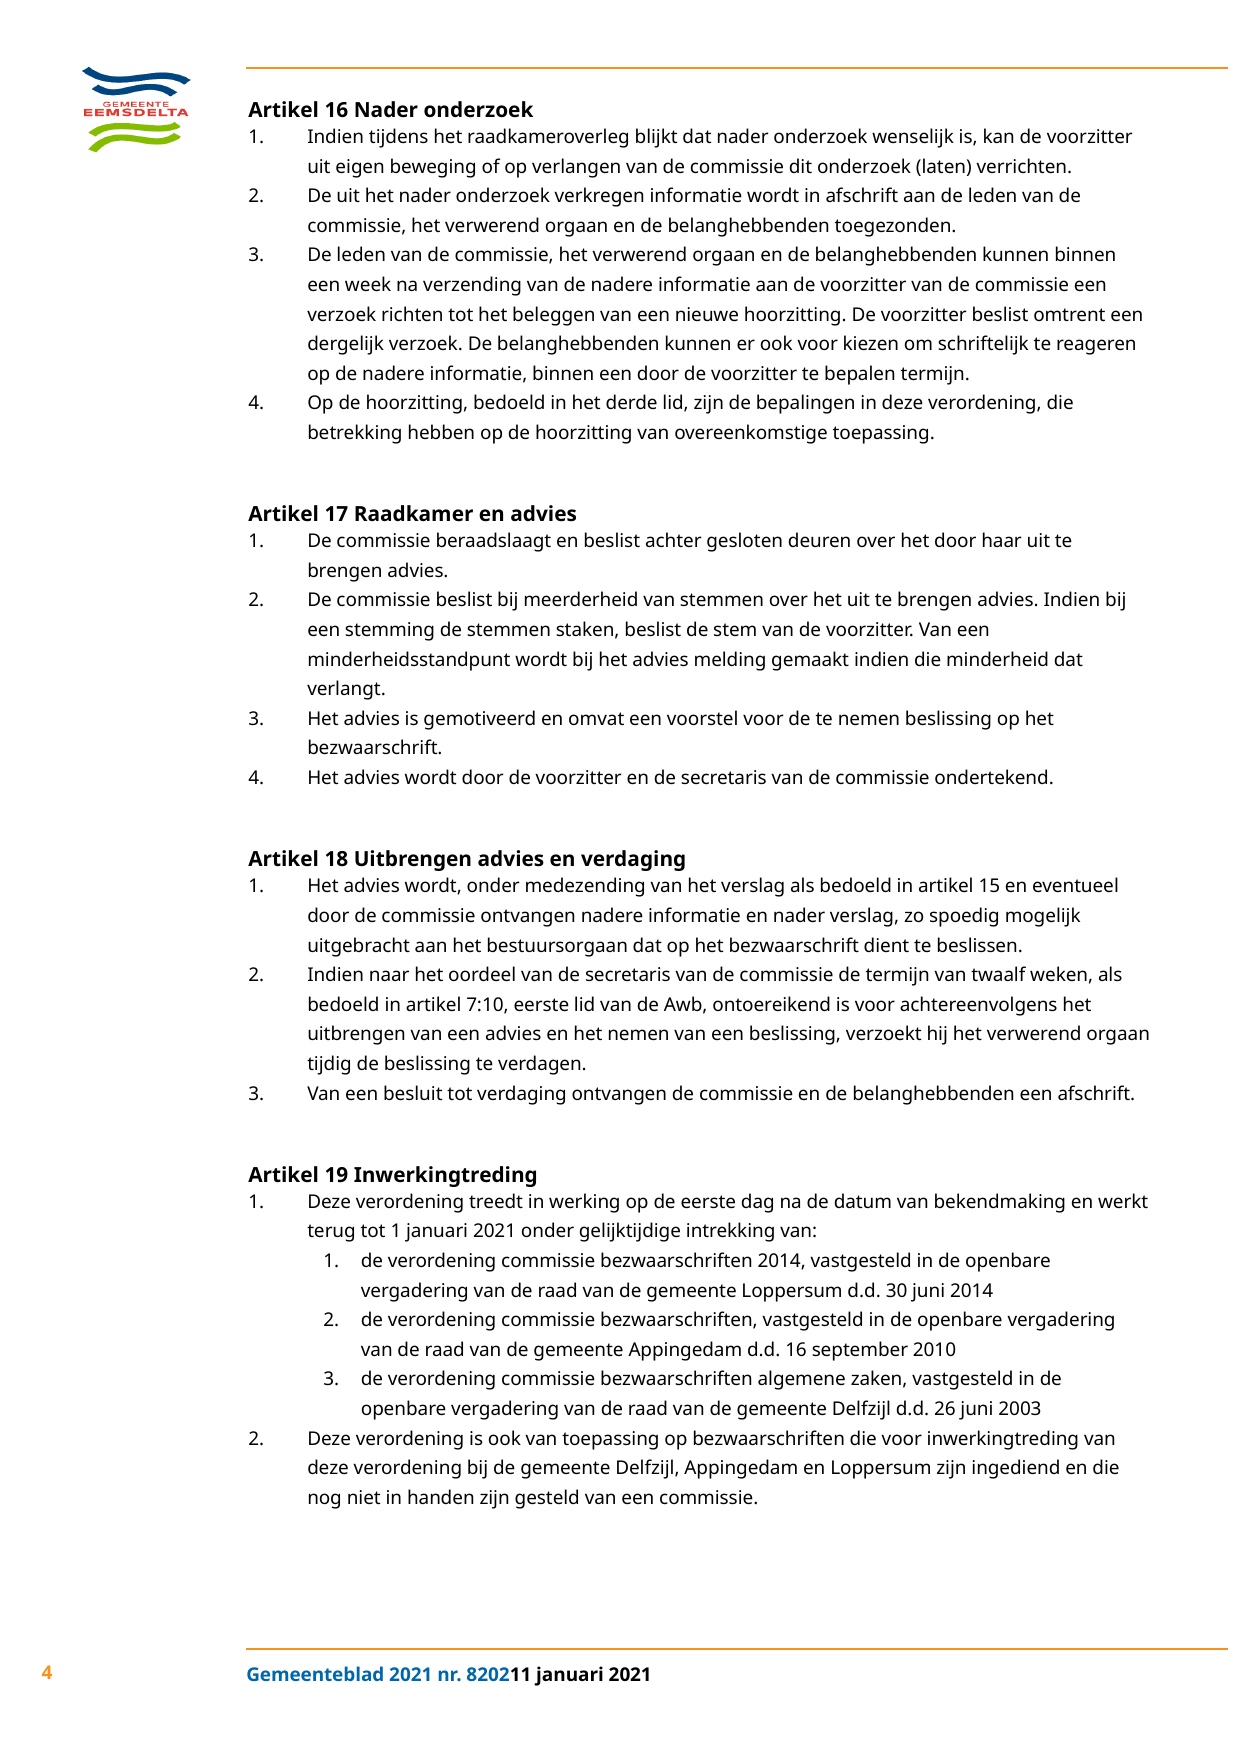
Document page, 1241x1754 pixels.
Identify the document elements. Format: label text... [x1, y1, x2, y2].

text Artikel 19 Inwerkingtreding [248, 1160, 1152, 1188]
list Deze verordening treedt in werking op de eerste dag na de datum van bekendmaking en werkt terug tot 1 januari 2021 onder gelijktijdige intrekking van: [248, 1188, 1152, 1243]
list De uit het nader onderzoek verkregen informatie wordt in afschrift aan de leden van de commissie, het verwerend orgaan en de belanghebbenden toegezonden. [248, 182, 1152, 238]
list Van een besluit tot verdaging ontvangen de commissie en de belanghebbenden een afschrift. [248, 1080, 1152, 1105]
text Artikel 17 Raadkamer en advies [248, 499, 1152, 527]
picture [41, 47, 231, 172]
list Indien tijdens het raadkameroverleg blijkt dat nader onderzoek wenselijk is, kan de voorzitter uit eigen beweging of op verlangen van de commissie dit onderzoek (laten) verrichten. [248, 123, 1152, 178]
list Deze verordening is ook van toepassing op bezwaarschriften die voor inwerkingtreding van deze verordening bij de gemeente Delfzijl, Appingedam en Loppersum zijn ingediend en die nog niet in handen zijn gesteld van een commissie. [248, 1425, 1152, 1510]
list De leden van de commissie, het verwerend orgaan en de belanghebbenden kunnen binnen een week na verzending van de nadere informatie aan de voorzitter van de commissie een verzoek richten tot het beleggen van een nieuwe hoorzitting. De voorzitter beslist omtrent een dergelijk verzoek. De belanghebbenden kunnen er ook voor kiezen om schriftelijk te reageren op de nadere informatie, binnen een door de voorzitter te bepalen termijn. [248, 242, 1152, 386]
list Het advies wordt, onder medezending van het verslag als bedoeld in artikel 15 en eventueel door de commissie ontvangen nadere informatie en nader verslag, zo spoedig mogelijk uitgebracht aan het bestuursorgaan dat op het bezwaarschrift dient te beslissen. [248, 873, 1152, 957]
list de verordening commissie bezwaarschriften, vastgesteld in de openbare vergadering van de raad van de gemeente Appingedam d.d. 16 september 2010 [323, 1306, 1152, 1362]
text Artikel 16 Nader onderzoek [248, 95, 1152, 123]
list Indien naar het oordeel van de secretaris van de commissie de termijn van twaalf weken, als bedoeld in artikel 7:10, eerste lid van de Awb, ontoereikend is voor achtereenvolgens het uitbrengen van een advies en het nemen van een beslissing, verzoekt hij het verwerend orgaan tijdig de beslissing te verdagen. [248, 961, 1152, 1076]
list Op de hoorzitting, bedoeld in het derde lid, zijn de bepalingen in deze verordening, die betrekking hebben op de hoorzitting van overeenkomstige toepassing. [248, 389, 1152, 445]
list Het advies is gemotiveerd en omvat een voorstel voor de te nemen beslissing op het bezwaarschrift. [248, 705, 1152, 760]
list De commissie beraadslaagt en beslist achter gesloten deuren over het door haar uit te brengen advies. [248, 527, 1152, 583]
list Het advies wordt door de voorzitter en de secretaris van de commissie ondertekend. [248, 764, 1152, 790]
list de verordening commissie bezwaarschriften 2014, vastgesteld in de openbare vergadering van de raad van de gemeente Loppersum d.d. 30 juni 2014 [323, 1247, 1152, 1303]
list de verordening commissie bezwaarschriften algemene zaken, vastgesteld in de openbare vergadering van de raad van de gemeente Delfzijl d.d. 26 juni 2003 [323, 1366, 1152, 1421]
text Artikel 18 Uitbrengen advies en verdaging [248, 844, 1152, 873]
list De commissie beslist bij meerderheid van stemmen over het uit te brengen advies. Indien bij een stemming de stemmen staken, beslist de stem van de voorzitter. Van een minderheidsstandpunt wordt bij het advies melding gemaakt indien die minderheid dat verlangt. [248, 587, 1152, 701]
